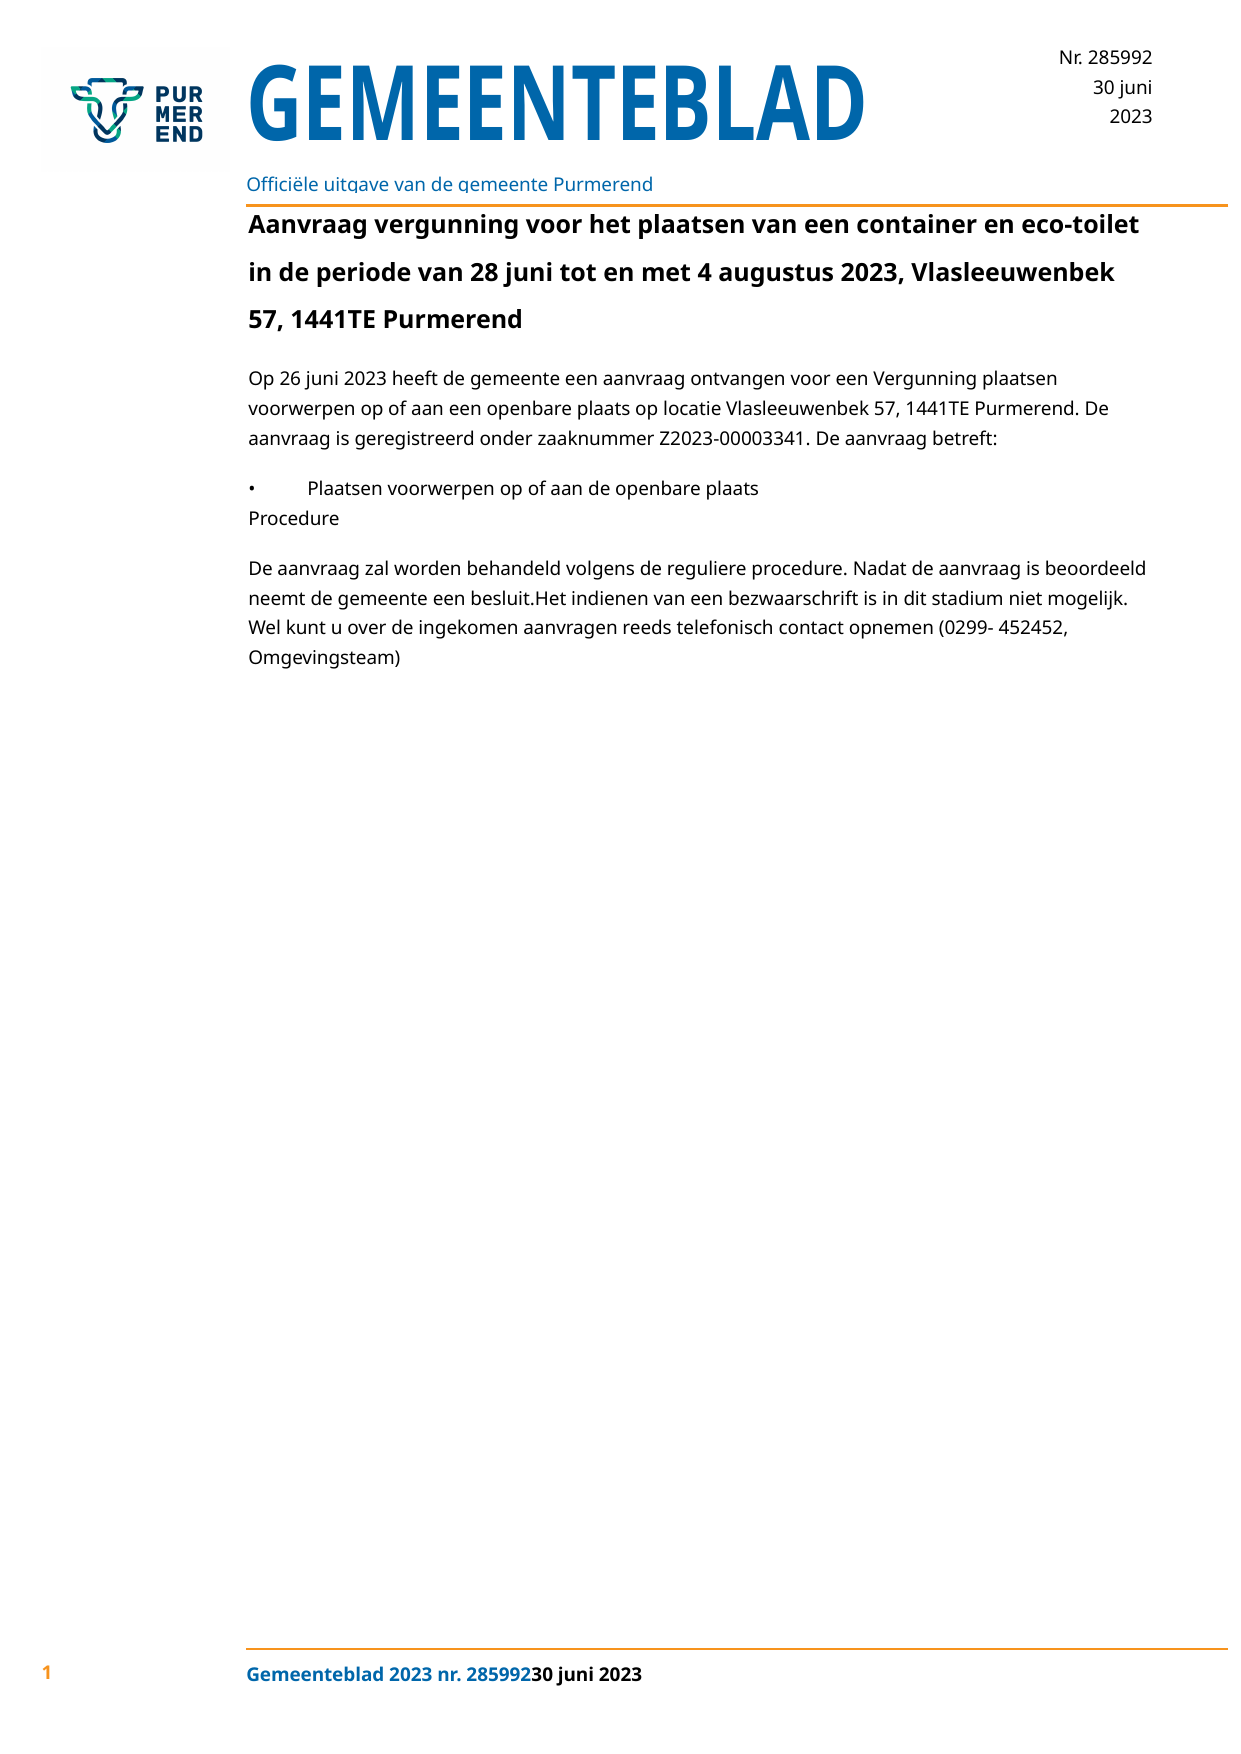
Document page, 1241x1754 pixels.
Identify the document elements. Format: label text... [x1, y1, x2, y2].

list Plaatsen voorwerpen op of aan de openbare plaats [248, 475, 1152, 501]
text De aanvraag zal worden behandeld volgens de reguliere procedure. Nadat de aanvraag is beoordeeld neemt de gemeente een besluit.Het indienen van een bezwaarschrift is in dit stadium niet mogelijk. Wel kunt u over de ingekomen aanvragen reeds telefonisch contact opnemen (0299- 452452, Omgevingsteam) [248, 555, 1152, 669]
text Op 26 juni 2023 heeft de gemeente een aanvraag ontvangen voor een Vergunning plaatsen voorwerpen op of aan een openbare plaats op locatie Vlasleeuwenbek 57, 1441TE Purmerend. De aanvraag is geregistreerd onder zaaknummer Z2023-00003341. De aanvraag betreft: [248, 366, 1152, 450]
text Procedure [248, 505, 1152, 530]
text Aanvraag vergunning voor het plaatsen van een container en eco-toilet in de periode van 28 juni tot en met 4 augustus 2023, Vlasleeuwenbek 57, 1441TE Purmerend [248, 207, 1152, 336]
picture [41, 47, 231, 172]
